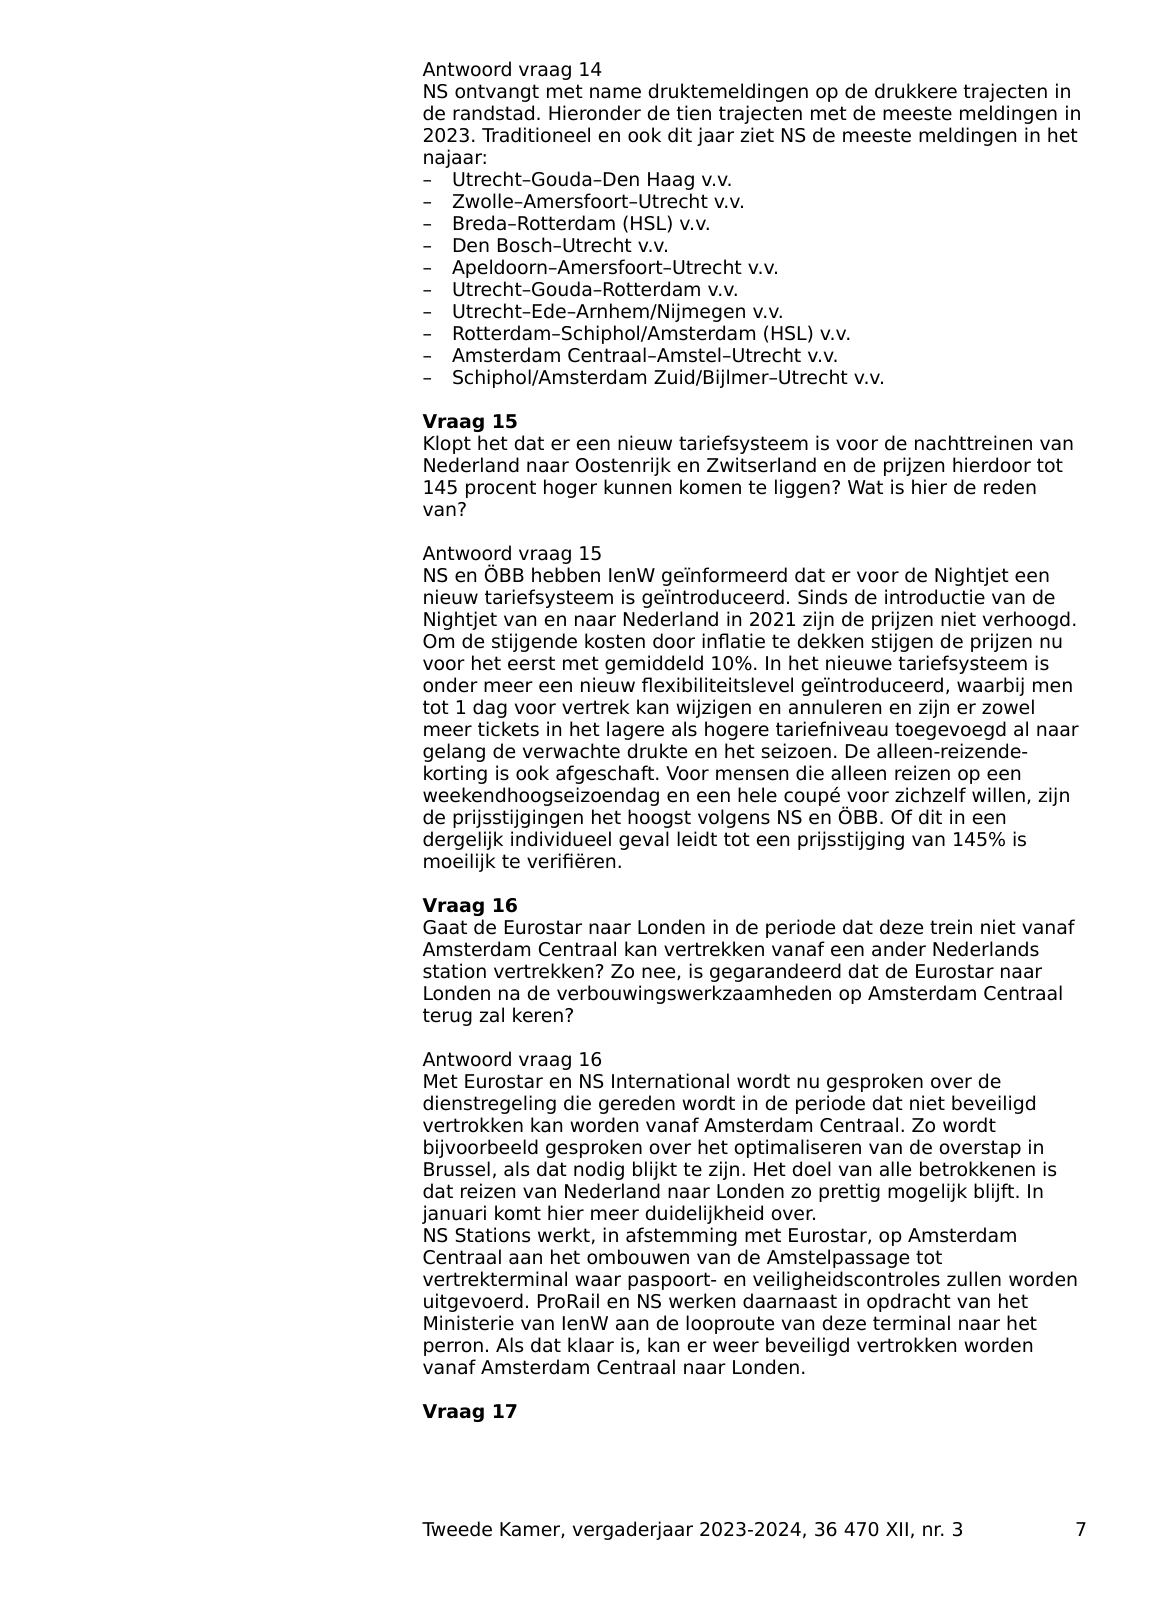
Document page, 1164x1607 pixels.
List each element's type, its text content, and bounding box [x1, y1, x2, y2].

text Antwoord vraag 16 [422, 1049, 1087, 1071]
text – Utrecht–Gouda–Rotterdam v.v. [422, 279, 1087, 301]
text – Den Bosch–Utrecht v.v. [422, 235, 1087, 257]
text – Utrecht–Gouda–Den Haag v.v. [422, 169, 1087, 191]
text NS Stations werkt, in afstemming met Eurostar, op Amsterdam Centraal aan het ombouwen van de Amstelpassage tot vertrekterminal waar paspoort- en veiligheidscontroles zullen worden uitgevoerd. ProRail en NS werken daarnaast in opdracht van het Ministerie van IenW aan de looproute van deze terminal naar het perron. Als dat klaar is, kan er weer beveiligd vertrokken worden vanaf Amsterdam Centraal naar Londen. [422, 1225, 1087, 1379]
text NS en ÖBB hebben IenW geïnformeerd dat er voor de Nightjet een nieuw tariefsysteem is geïntroduceerd. Sinds de introductie van de Nightjet van en naar Nederland in 2021 zijn de prijzen niet verhoogd. Om de stijgende kosten door inflatie te dekken stijgen de prijzen nu voor het eerst met gemiddeld 10%. In het nieuwe tariefsysteem is onder meer een nieuw flexibiliteitslevel geïntroduceerd, waarbij men tot 1 dag voor vertrek kan wijzigen en annuleren en zijn er zowel meer tickets in het lagere als hogere tariefniveau toegevoegd al naar gelang de verwachte drukte en het seizoen. De alleen-reizende-korting is ook afgeschaft. Voor mensen die alleen reizen op een weekendhoogseizoendag en een hele coupé voor zichzelf willen, zijn de prijsstijgingen het hoogst volgens NS en ÖBB. Of dit in een dergelijk individueel geval leidt tot een prijsstijging van 145% is moeilijk te verifiëren. [422, 565, 1087, 873]
text NS ontvangt met name druktemeldingen op de drukkere trajecten in de randstad. Hieronder de tien trajecten met de meeste meldingen in 2023. Traditioneel en ook dit jaar ziet NS de meeste meldingen in het najaar: [422, 81, 1087, 169]
text – Amsterdam Centraal–Amstel–Utrecht v.v. [422, 345, 1087, 367]
text – Utrecht–Ede–Arnhem/Nijmegen v.v. [422, 301, 1087, 323]
text – Rotterdam–Schiphol/Amsterdam (HSL) v.v. [422, 323, 1087, 345]
text Met Eurostar en NS International wordt nu gesproken over de dienstregeling die gereden wordt in de periode dat niet beveiligd vertrokken kan worden vanaf Amsterdam Centraal. Zo wordt bijvoorbeeld gesproken over het optimaliseren van de overstap in Brussel, als dat nodig blijkt te zijn. Het doel van alle betrokkenen is dat reizen van Nederland naar Londen zo prettig mogelijk blijft. In januari komt hier meer duidelijkheid over. [422, 1071, 1087, 1225]
text – Apeldoorn–Amersfoort–Utrecht v.v. [422, 257, 1087, 279]
text Vraag 16 [422, 895, 1087, 917]
text Antwoord vraag 14 [422, 59, 1087, 81]
text Vraag 17 [422, 1401, 1087, 1423]
text – Zwolle–Amersfoort–Utrecht v.v. [422, 191, 1087, 213]
text Klopt het dat er een nieuw tariefsysteem is voor de nachttreinen van Nederland naar Oostenrijk en Zwitserland en de prijzen hierdoor tot 145 procent hoger kunnen komen te liggen? Wat is hier de reden van? [422, 433, 1087, 521]
text – Schiphol/Amsterdam Zuid/Bijlmer–Utrecht v.v. [422, 367, 1087, 389]
text Antwoord vraag 15 [422, 543, 1087, 565]
text Vraag 15 [422, 411, 1087, 433]
text – Breda–Rotterdam (HSL) v.v. [422, 213, 1087, 235]
text Gaat de Eurostar naar Londen in de periode dat deze trein niet vanaf Amsterdam Centraal kan vertrekken vanaf een ander Nederlands station vertrekken? Zo nee, is gegarandeerd dat de Eurostar naar Londen na de verbouwingswerkzaamheden op Amsterdam Centraal terug zal keren? [422, 917, 1087, 1027]
